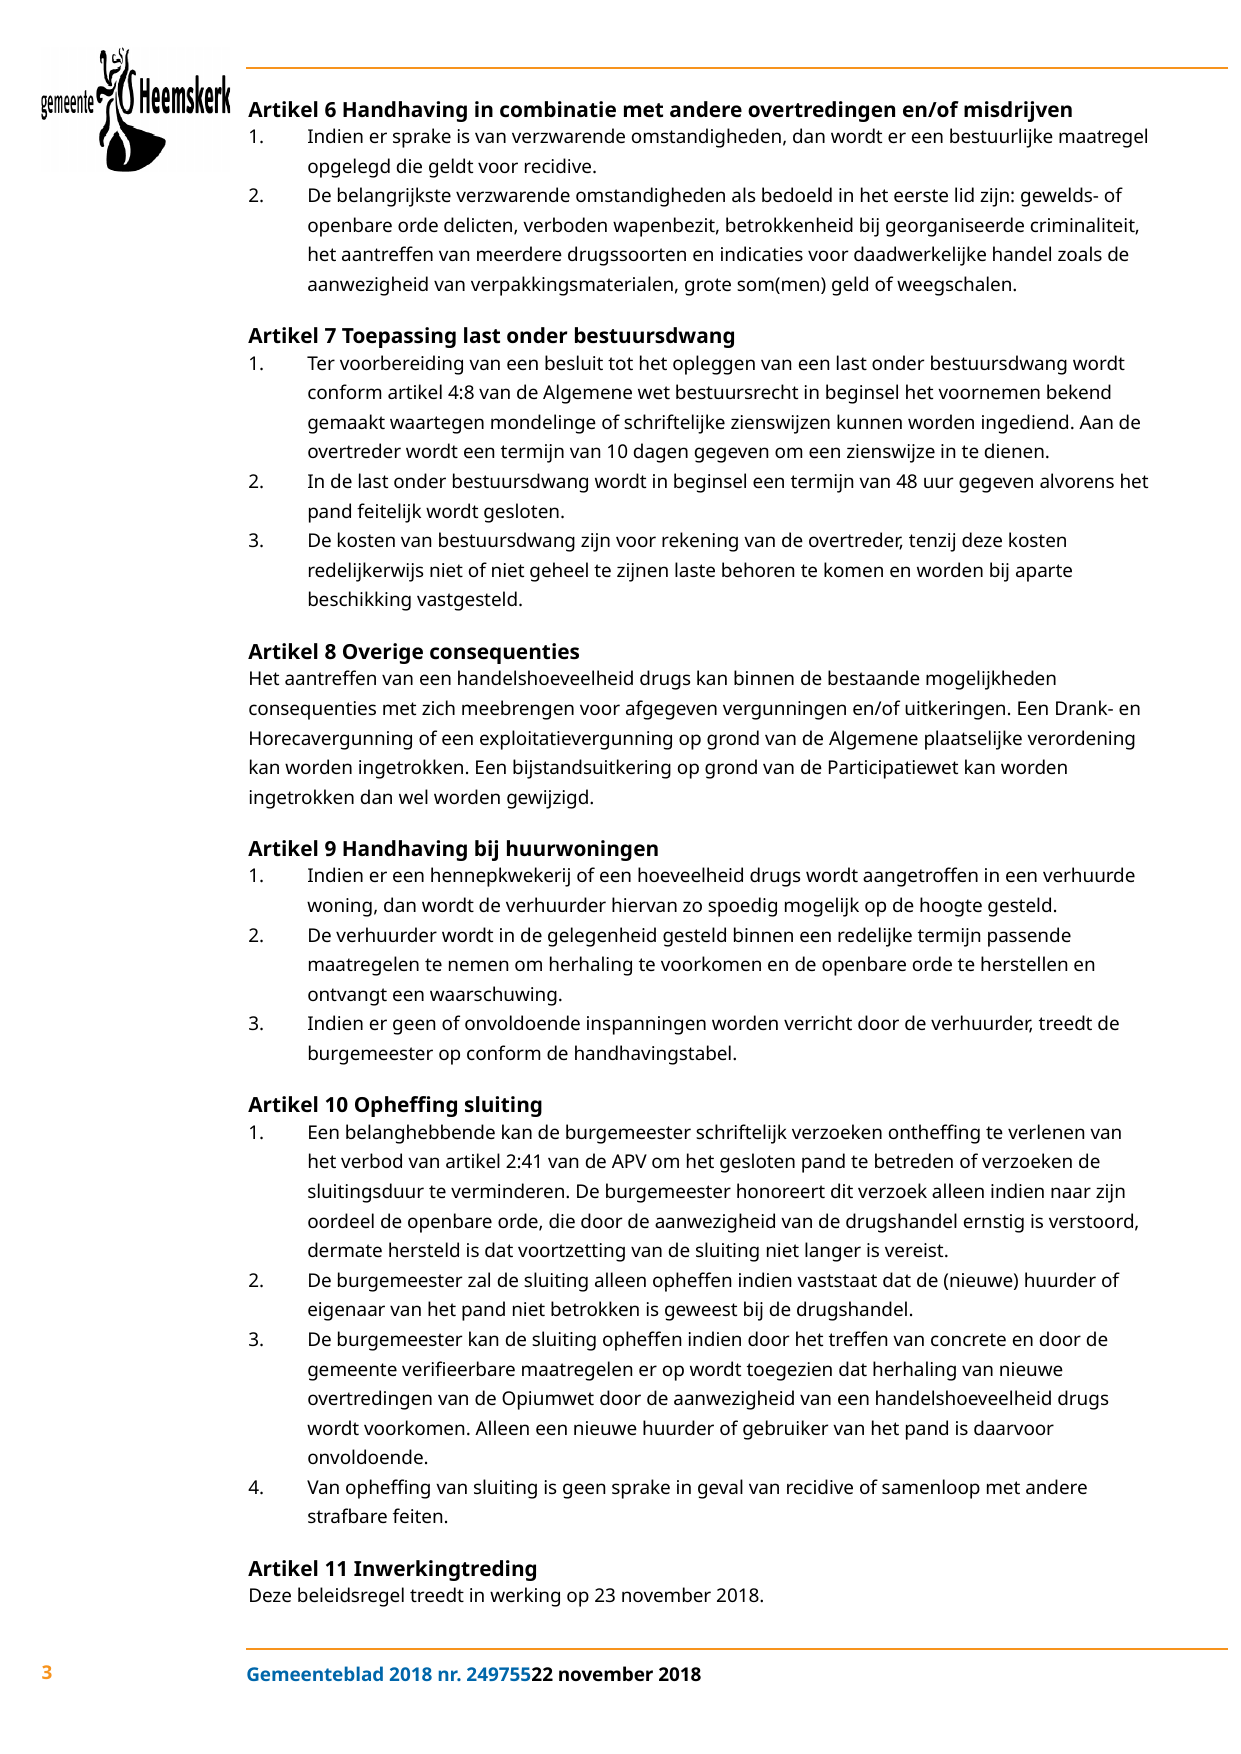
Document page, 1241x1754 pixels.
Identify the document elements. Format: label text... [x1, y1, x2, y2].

list De burgemeester zal de sluiting alleen opheffen indien vaststaat dat de (nieuwe) huurder of eigenaar van het pand niet betrokken is geweest bij de drugshandel. [248, 1267, 1152, 1322]
text Artikel 10 Opheffing sluiting [248, 1091, 1152, 1119]
list Van opheffing van sluiting is geen sprake in geval van recidive of samenloop met andere strafbare feiten. [248, 1474, 1152, 1529]
text Artikel 11 Inwerkingtreding [248, 1554, 1152, 1582]
list De belangrijkste verzwarende omstandigheden als bedoeld in het eerste lid zijn: gewelds- of openbare orde delicten, verboden wapenbezit, betrokkenheid bij georganiseerde criminaliteit, het aantreffen van meerdere drugssoorten en indicaties voor daadwerkelijke handel zoals de aanwezigheid van verpakkingsmaterialen, grote som(men) geld of weegschalen. [248, 182, 1152, 297]
list In de last onder bestuursdwang wordt in beginsel een termijn van 48 uur gegeven alvorens het pand feitelijk wordt gesloten. [248, 468, 1152, 524]
list Ter voorbereiding van een besluit tot het opleggen van een last onder bestuursdwang wordt conform artikel 4:8 van de Algemene wet bestuursrecht in beginsel het voornemen bekend gemaakt waartegen mondelinge of schriftelijke zienswijzen kunnen worden ingediend. Aan de overtreder wordt een termijn van 10 dagen gegeven om een zienswijze in te dienen. [248, 350, 1152, 464]
text Artikel 6 Handhaving in combinatie met andere overtredingen en/of misdrijven [248, 95, 1152, 123]
list Indien er een hennepkwekerij of een hoeveelheid drugs wordt aangetroffen in een verhuurde woning, dan wordt de verhuurder hiervan zo spoedig mogelijk op de hoogte gesteld. [248, 863, 1152, 918]
list De burgemeester kan de sluiting opheffen indien door het treffen van concrete en door de gemeente verifieerbare maatregelen er op wordt toegezien dat herhaling van nieuwe overtredingen van de Opiumwet door de aanwezigheid van een handelshoeveelheid drugs wordt voorkomen. Alleen een nieuwe huurder of gebruiker van het pand is daarvoor onvoldoende. [248, 1326, 1152, 1470]
picture [41, 47, 231, 172]
list Een belanghebbende kan de burgemeester schriftelijk verzoeken ontheffing te verlenen van het verbod van artikel 2:41 van de APV om het gesloten pand te betreden of verzoeken de sluitingsduur te verminderen. De burgemeester honoreert dit verzoek alleen indien naar zijn oordeel de openbare orde, die door de aanwezigheid van de drugshandel ernstig is verstoord, dermate hersteld is dat voortzetting van de sluiting niet langer is vereist. [248, 1119, 1152, 1263]
text Artikel 9 Handhaving bij huurwoningen [248, 834, 1152, 863]
text Artikel 8 Overige consequenties [248, 637, 1152, 666]
text Artikel 7 Toepassing last onder bestuursdwang [248, 322, 1152, 350]
list Indien er geen of onvoldoende inspanningen worden verricht door de verhuurder, treedt de burgemeester op conform de handhavingstabel. [248, 1011, 1152, 1066]
list Indien er sprake is van verzwarende omstandigheden, dan wordt er een bestuurlijke maatregel opgelegd die geldt voor recidive. [248, 123, 1152, 178]
list De verhuurder wordt in de gelegenheid gesteld binnen een redelijke termijn passende maatregelen te nemen om herhaling te voorkomen en de openbare orde te herstellen en ontvangt een waarschuwing. [248, 922, 1152, 1007]
text Deze beleidsregel treedt in werking op 23 november 2018. [248, 1582, 1152, 1608]
text Het aantreffen van een handelshoeveelheid drugs kan binnen de bestaande mogelijkheden consequenties met zich meebrengen voor afgegeven vergunningen en/of uitkeringen. Een Drank- en Horecavergunning of een exploitatievergunning op grond van de Algemene plaatselijke verordening kan worden ingetrokken. Een bijstandsuitkering op grond van de Participatiewet kan worden ingetrokken dan wel worden gewijzigd. [248, 666, 1152, 809]
list De kosten van bestuursdwang zijn voor rekening van de overtreder, tenzij deze kosten redelijkerwijs niet of niet geheel te zijnen laste behoren te komen en worden bij aparte beschikking vastgesteld. [248, 527, 1152, 612]
